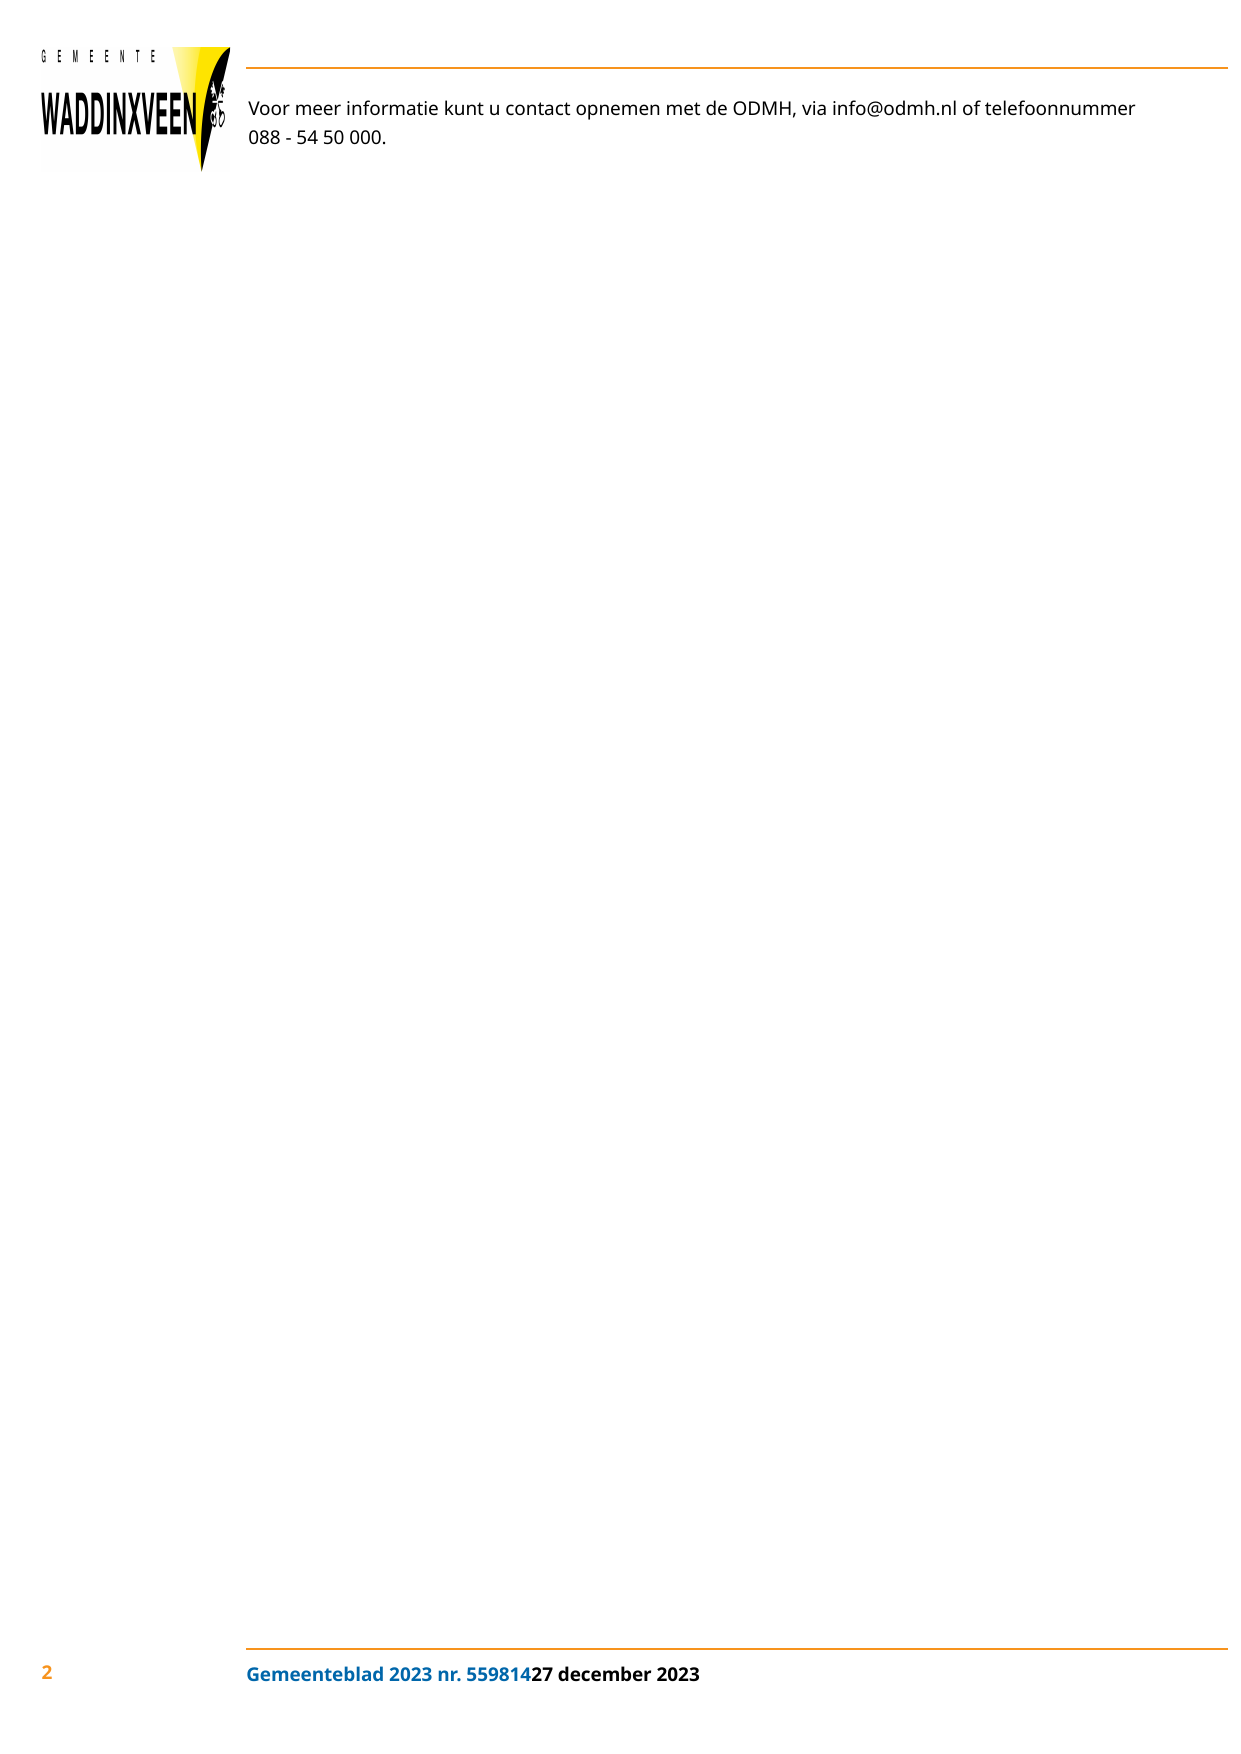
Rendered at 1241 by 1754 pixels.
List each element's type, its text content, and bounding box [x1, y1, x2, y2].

text Voor meer informatie kunt u contact opnemen met de ODMH, via info@odmh.nl of telefoonnummer 088 - 54 50 000. [248, 95, 1152, 150]
picture [41, 47, 231, 172]
